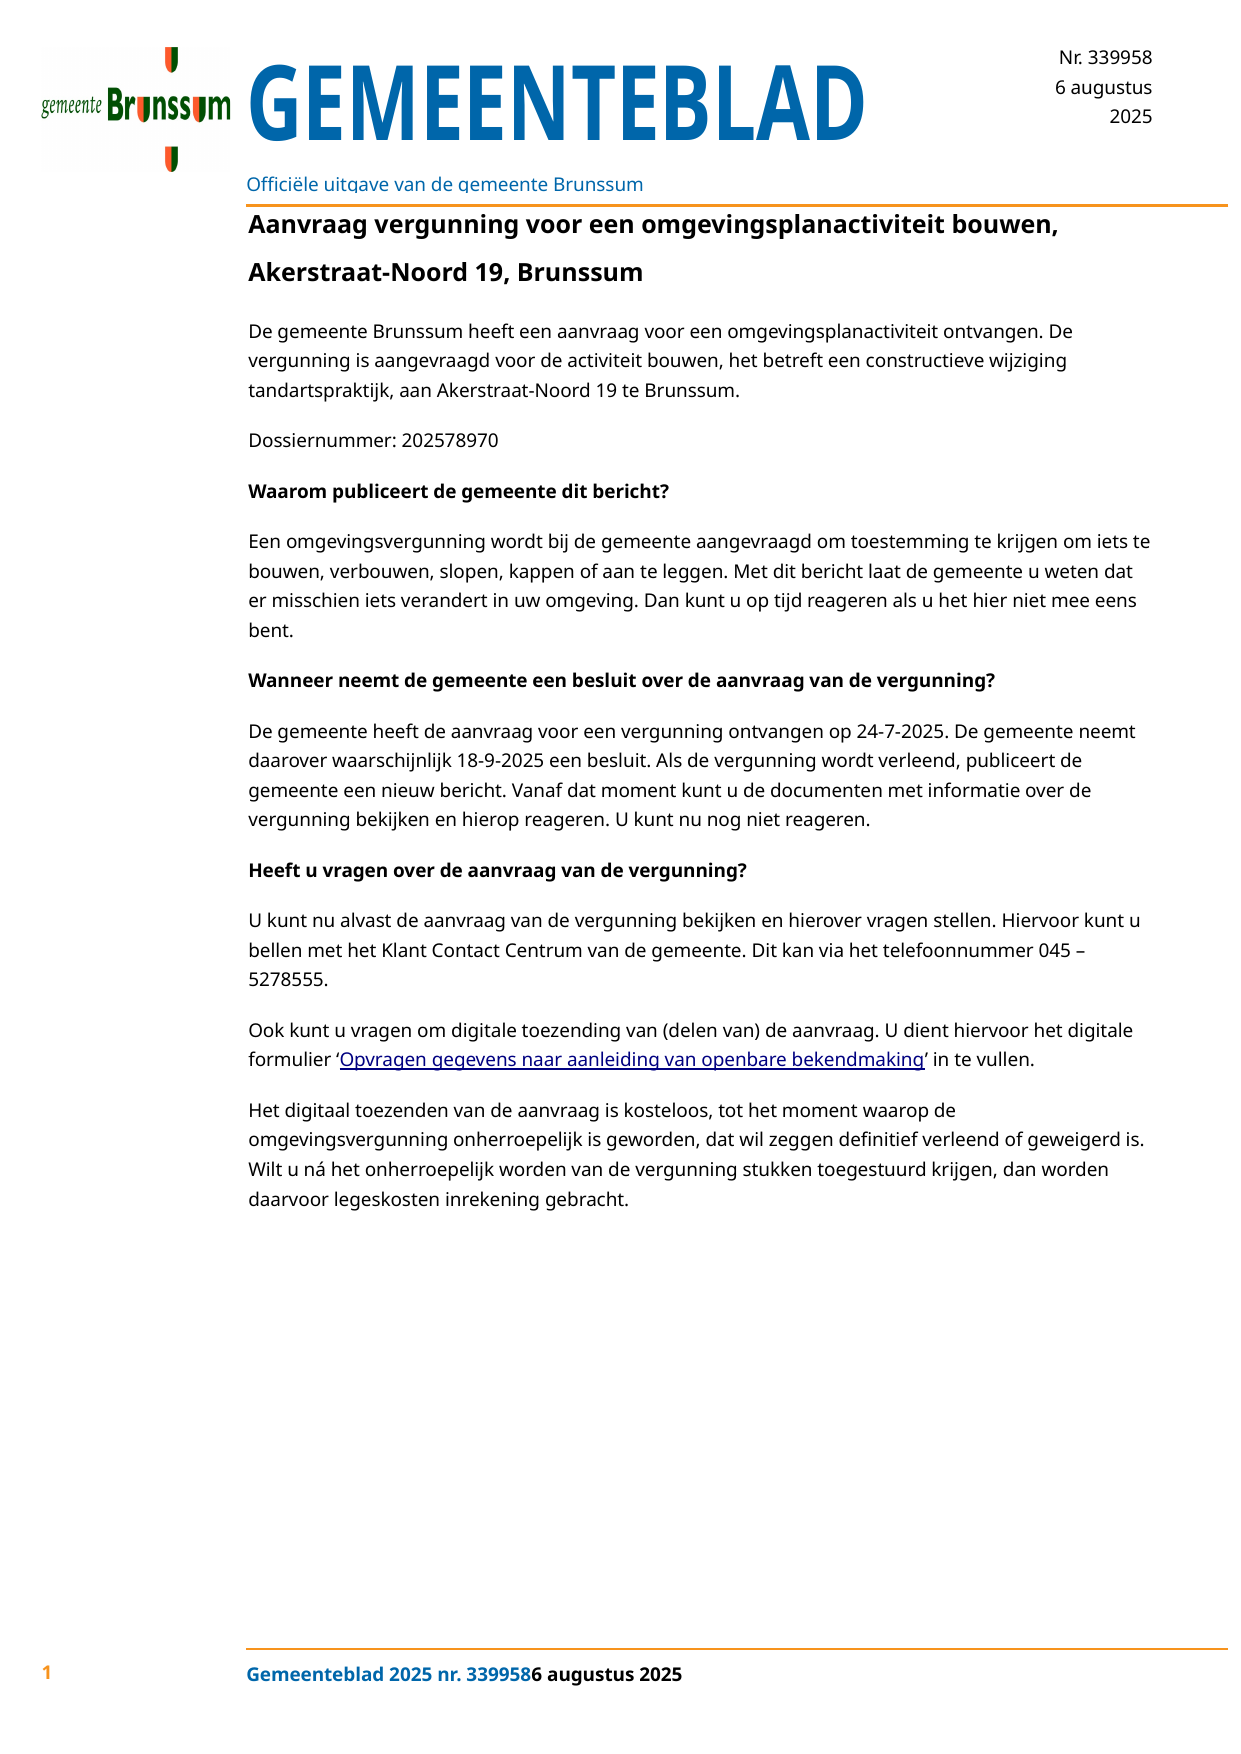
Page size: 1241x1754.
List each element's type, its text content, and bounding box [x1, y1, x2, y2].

picture [41, 47, 231, 172]
text Het digitaal toezenden van de aanvraag is kosteloos, tot het moment waarop de omgevingsvergunning onherroepelijk is geworden, dat wil zeggen definitief verleend of geweigerd is. Wilt u ná het onherroepelijk worden van de vergunning stukken toegestuurd krijgen, dan worden daarvoor legeskosten inrekening gebracht. [248, 1097, 1152, 1212]
text Een omgevingsvergunning wordt bij de gemeente aangevraagd om toestemming te krijgen om iets te bouwen, verbouwen, slopen, kappen of aan te leggen. Met dit bericht laat de gemeente u weten dat er misschien iets verandert in uw omgeving. Dan kunt u op tijd reageren als u het hier niet mee eens bent. [248, 528, 1152, 643]
text Aanvraag vergunning voor een omgevingsplanactiviteit bouwen, Akerstraat-Noord 19, Brunssum [248, 207, 1152, 288]
text U kunt nu alvast de aanvraag van de vergunning bekijken en hierover vragen stellen. Hiervoor kunt u bellen met het Klant Contact Centrum van de gemeente. Dit kan via het telefoonnummer 045 – 5278555. [248, 907, 1152, 992]
text Waarom publiceert de gemeente dit bericht? [248, 478, 1152, 504]
text Wanneer neemt de gemeente een besluit over de aanvraag van de vergunning? [248, 667, 1152, 693]
text De gemeente heeft de aanvraag voor een vergunning ontvangen op 24-7-2025. De gemeente neemt daarover waarschijnlijk 18-9-2025 een besluit. Als de vergunning wordt verleend, publiceert de gemeente een nieuw bericht. Vanaf dat moment kunt u de documenten met informatie over de vergunning bekijken en hierop reageren. U kunt nu nog niet reageren. [248, 718, 1152, 832]
text Heeft u vragen over de aanvraag van de vergunning? [248, 857, 1152, 883]
text Ook kunt u vragen om digitale toezending van (delen van) de aanvraag. U dient hiervoor het digitale formulier ‘Opvragen gegevens naar aanleiding van openbare bekendmaking’ in te vullen. [248, 1017, 1152, 1072]
text De gemeente Brunssum heeft een aanvraag voor een omgevingsplanactiviteit ontvangen. De vergunning is aangevraagd voor de activiteit bouwen, het betreft een constructieve wijziging tandartspraktijk, aan Akerstraat-Noord 19 te Brunssum. [248, 318, 1152, 403]
text Dossiernummer: 202578970 [248, 427, 1152, 453]
